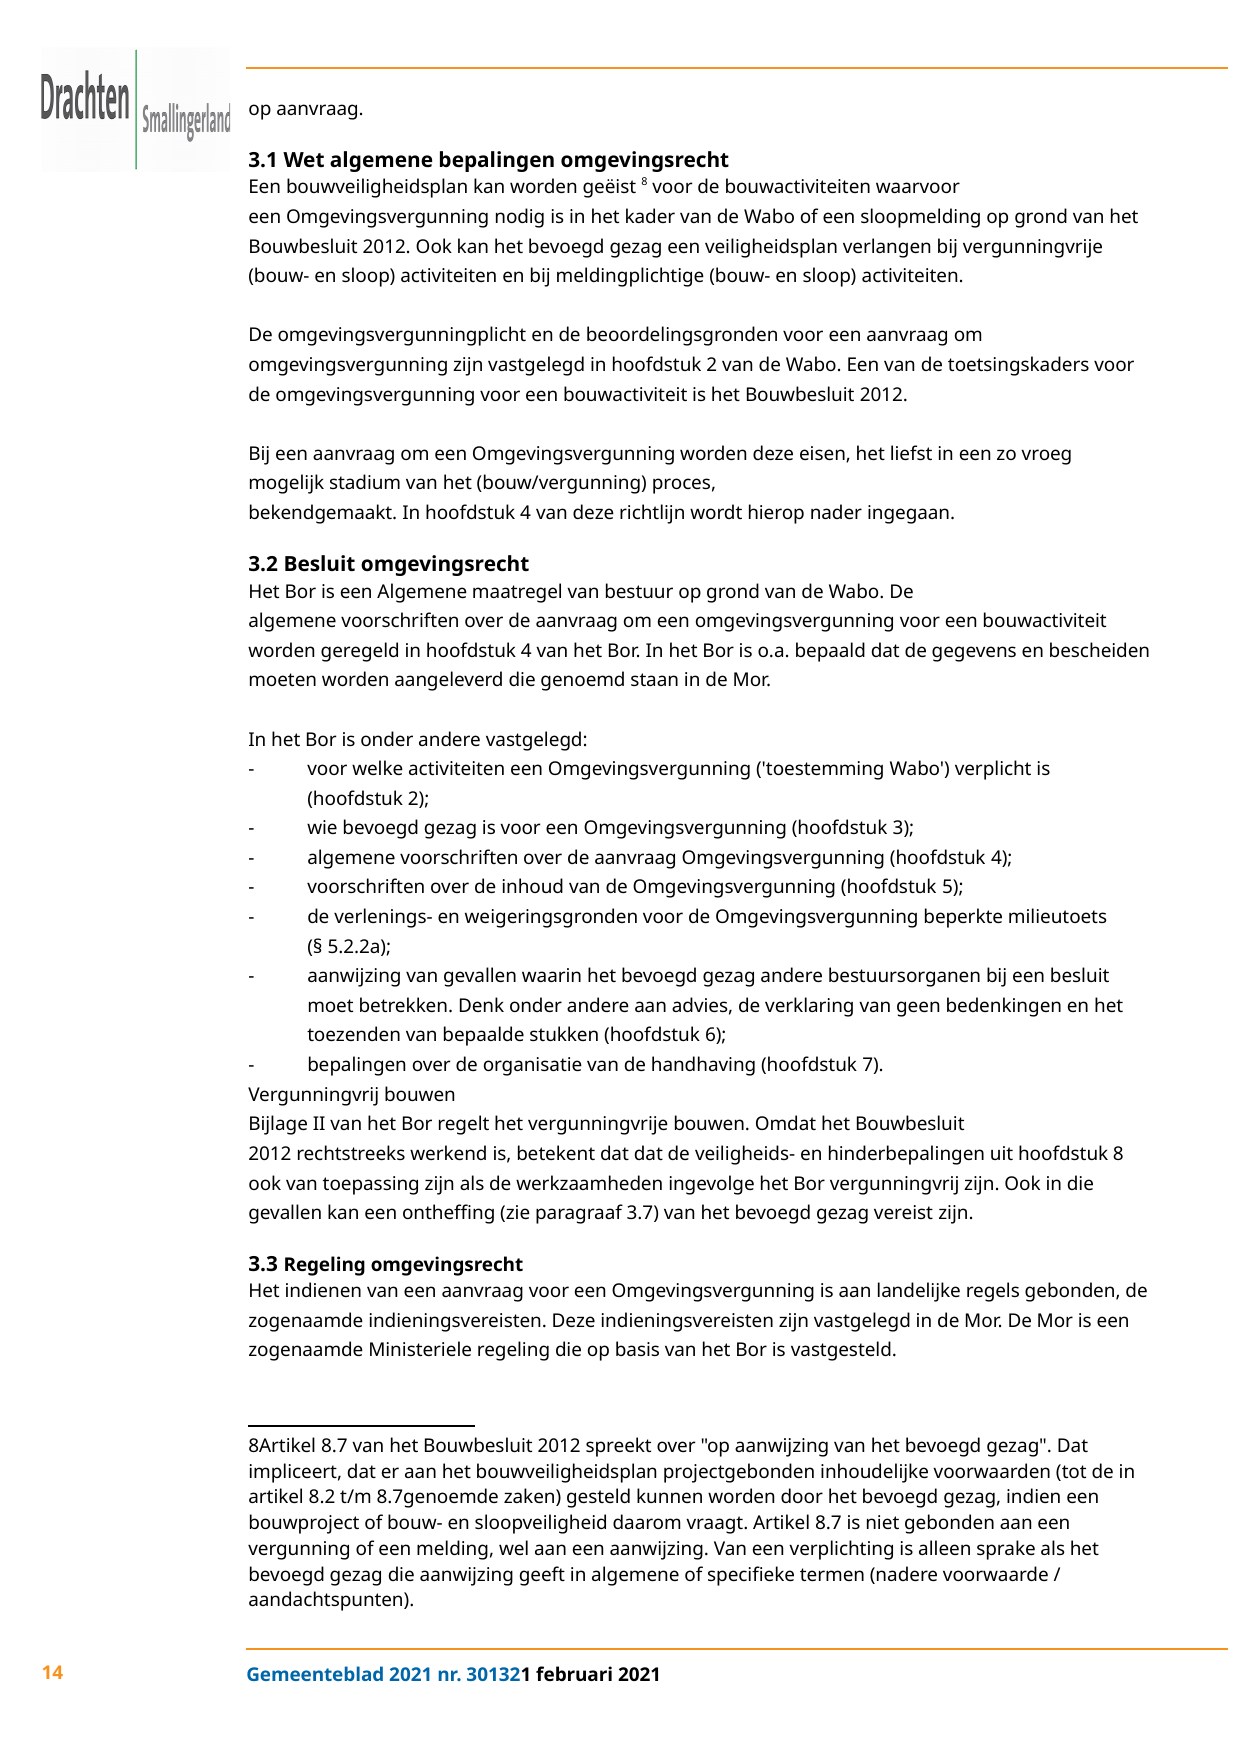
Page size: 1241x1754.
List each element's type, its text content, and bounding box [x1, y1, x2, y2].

list de verlenings- en weigeringsgronden voor de Omgevingsvergunning beperkte milieutoets (§ 5.2.2a); [248, 903, 1152, 959]
text Een bouwveiligheidsplan kan worden geëist voor de bouwactiviteiten waarvoor een Omgevingsvergunning nodig is in het kader van de Wabo of een sloopmelding op grond van het Bouwbesluit 2012. Ook kan het bevoegd gezag een veiligheidsplan verlangen bij vergunningvrije (bouw- en sloop) activiteiten en bij meldingplichtige (bouw- en sloop) activiteiten. [248, 174, 1152, 288]
text 3.3 Regeling omgevingsrecht [248, 1249, 1152, 1277]
text Het indienen van een aanvraag voor een Omgevingsvergunning is aan landelijke regels gebonden, de zogenaamde indieningsvereisten. Deze indieningsvereisten zijn vastgelegd in de Mor. De Mor is een zogenaamde Ministeriele regeling die op basis van het Bor is vastgesteld. [248, 1277, 1152, 1362]
text Artikel 8.7 van het Bouwbesluit 2012 spreekt over "op aanwijzing van het bevoegd gezag". Dat impliceert, dat er aan het bouwveiligheidsplan projectgebonden inhoudelijke voorwaarden (tot de in artikel 8.2 t/m 8.7genoemde zaken) gesteld kunnen worden door het bevoegd gezag, indien een bouwproject of bouw‐ en sloopveiligheid daarom vraagt. Artikel 8.7 is niet gebonden aan een vergunning of een melding, wel aan een aanwijzing. Van een verplichting is alleen sprake als het bevoegd gezag die aanwijzing geeft in algemene of specifieke termen (nadere voorwaarde / aandachtspunten). [248, 1432, 1152, 1612]
table_header Vergunningvrij bouwen Bijlage II van het Bor regelt het vergunningvrije bouwen. Omdat het Bouwbesluit 2012 rechtstreeks werkend is, betekent dat dat de veiligheids- en hinderbepalingen uit hoofdstuk 8 ook van toepassing zijn als de werkzaamheden ingevolge het Bor vergunningvrij zijn. Ook in die gevallen kan een ontheffing (zie paragraaf 3.7) van het bevoegd gezag vereist zijn. [248, 1081, 1152, 1225]
picture [41, 47, 231, 172]
text Het Bor is een Algemene maatregel van bestuur op grond van de Wabo. De algemene voorschriften over de aanvraag om een omgevingsvergunning voor een bouwactiviteit worden geregeld in hoofdstuk 4 van het Bor. In het Bor is o.a. bepaald dat de gegevens en bescheiden moeten worden aangeleverd die genoemd staan in de Mor. [248, 578, 1152, 692]
list voor welke activiteiten een Omgevingsvergunning ('toestemming Wabo') verplicht is (hoofdstuk 2); [248, 755, 1152, 811]
list wie bevoegd gezag is voor een Omgevingsvergunning (hoofdstuk 3); [248, 814, 1152, 840]
text Bij een aanvraag om een Omgevingsvergunning worden deze eisen, het liefst in een zo vroeg mogelijk stadium van het (bouw/vergunning) proces, bekendgemaakt. In hoofdstuk 4 van deze richtlijn wordt hierop nader ingegaan. [248, 440, 1152, 525]
list voorschriften over de inhoud van de Omgevingsvergunning (hoofdstuk 5); [248, 874, 1152, 899]
list bepalingen over de organisatie van de handhaving (hoofdstuk 7). [248, 1051, 1152, 1077]
text 3.2 Besluit omgevingsrecht [248, 549, 1152, 578]
text In het Bor is onder andere vastgelegd: [248, 726, 1152, 752]
list aanwijzing van gevallen waarin het bevoegd gezag andere bestuursorganen bij een besluit moet betrekken. Denk onder andere aan advies, de verklaring van geen bedenkingen en het toezenden van bepaalde stukken (hoofdstuk 6); [248, 962, 1152, 1047]
text De omgevingsvergunningplicht en de beoordelingsgronden voor een aanvraag om omgevingsvergunning zijn vastgelegd in hoofdstuk 2 van de Wabo. Een van de toetsingskaders voor de omgevingsvergunning voor een bouwactiviteit is het Bouwbesluit 2012. [248, 322, 1152, 406]
text op aanvraag. [248, 95, 1152, 121]
list algemene voorschriften over de aanvraag Omgevingsvergunning (hoofdstuk 4); [248, 844, 1152, 870]
text 3.1 Wet algemene bepalingen omgevingsrecht [248, 145, 1152, 174]
